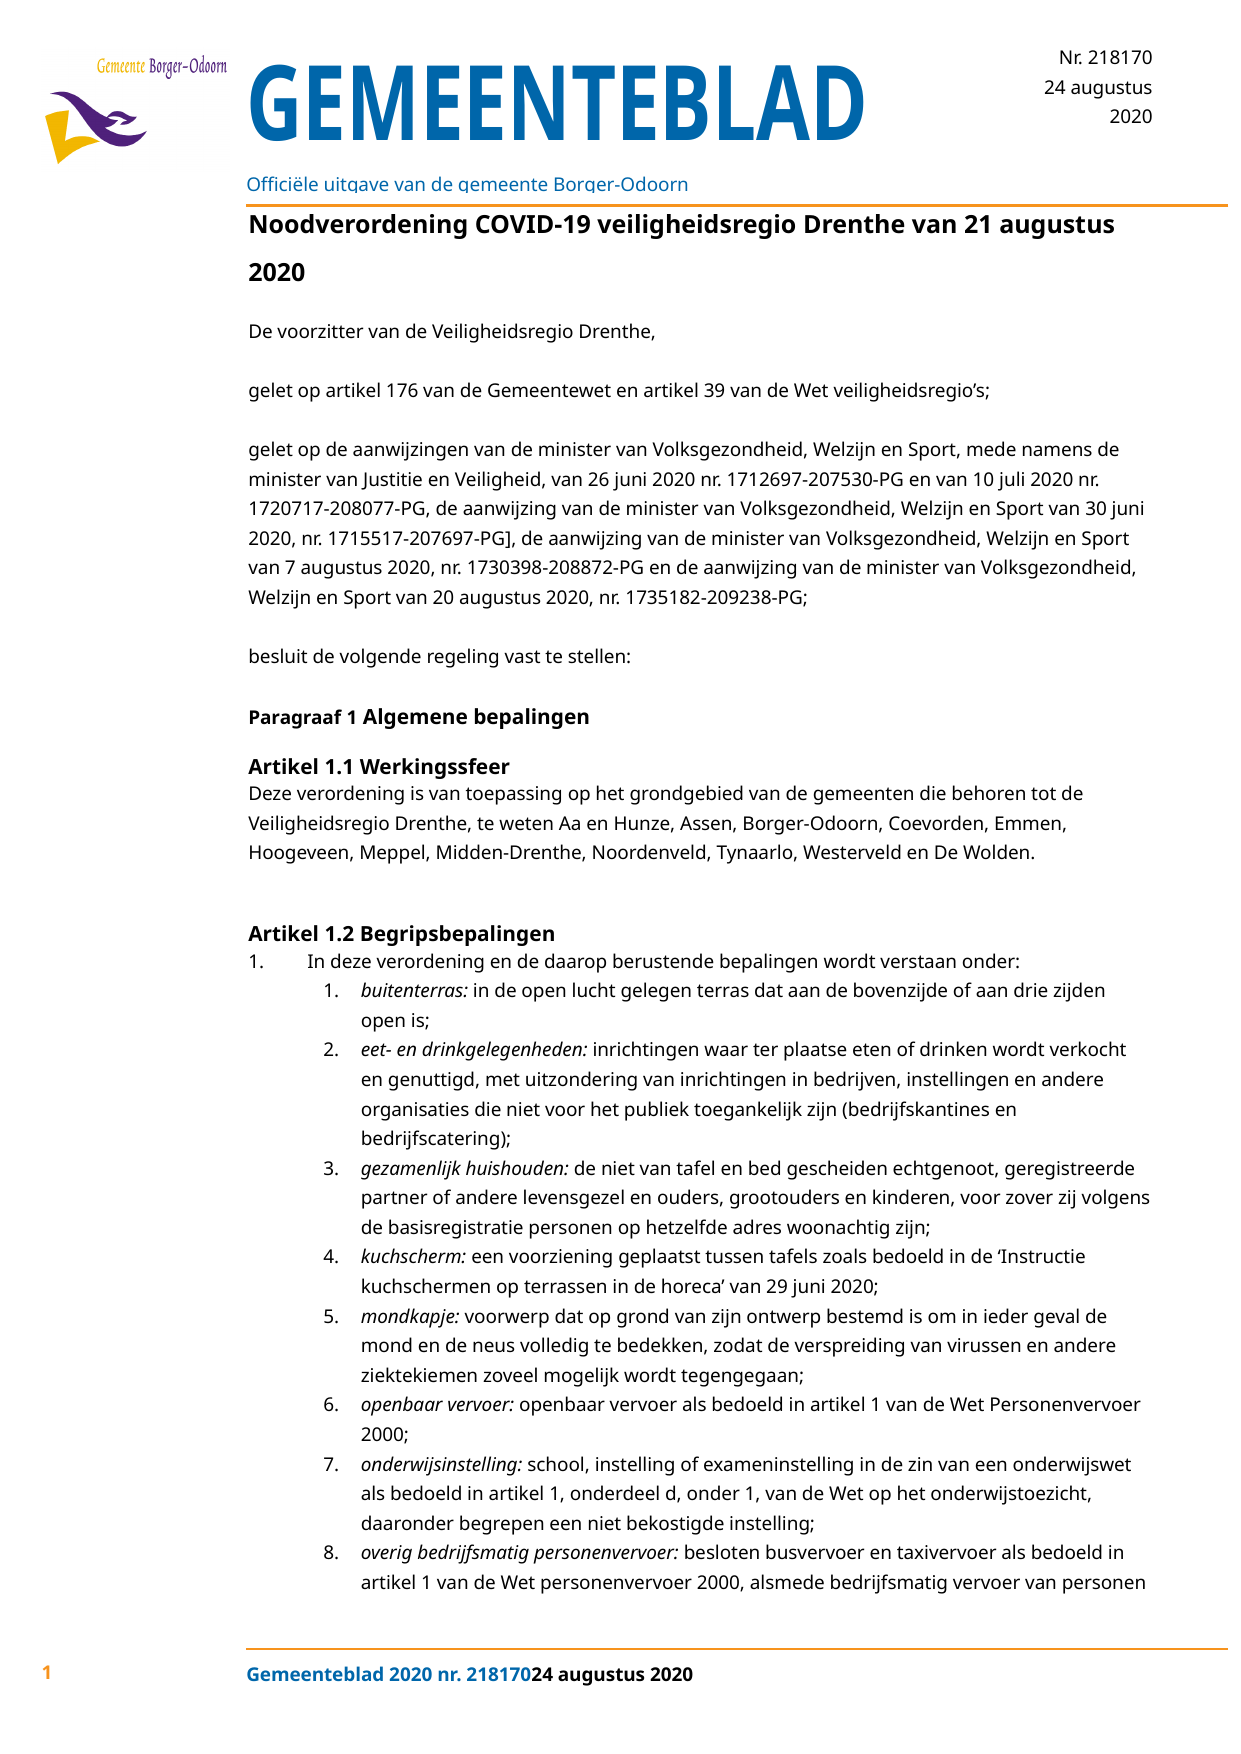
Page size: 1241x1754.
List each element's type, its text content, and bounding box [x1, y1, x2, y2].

picture [41, 47, 231, 172]
text besluit de volgende regeling vast te stellen: [248, 643, 1152, 669]
list buitenterras: in de open lucht gelegen terras dat aan de bovenzijde of aan drie zijden open is; [323, 977, 1152, 1033]
text Paragraaf 1 Algemene bepalingen [248, 702, 1152, 731]
list mondkapje: voorwerp dat op grond van zijn ontwerp bestemd is om in ieder geval de mond en de neus volledig te bedekken, zodat de verspreiding van virussen en andere ziektekiemen zoveel mogelijk wordt tegengegaan; [323, 1303, 1152, 1388]
text Artikel 1.2 Begripsbepalingen [248, 919, 1152, 948]
list eet- en drinkgelegenheden: inrichtingen waar ter plaatse eten of drinken wordt verkocht en genuttigd, met uitzondering van inrichtingen in bedrijven, instellingen en andere organisaties die niet voor het publiek toegankelijk zijn (bedrijfskantines en bedrijfscatering); [323, 1037, 1152, 1151]
text Noodverordening COVID-19 veiligheidsregio Drenthe van 21 augustus 2020 [248, 207, 1152, 288]
text gelet op artikel 176 van de Gemeentewet en artikel 39 van de Wet veiligheidsregio’s; [248, 377, 1152, 403]
text Deze verordening is van toepassing op het grondgebied van de gemeenten die behoren tot de Veiligheidsregio Drenthe, te weten Aa en Hunze, Assen, Borger-Odoorn, Coevorden, Emmen, Hoogeveen, Meppel, Midden-Drenthe, Noordenveld, Tynaarlo, Westerveld en De Wolden. [248, 780, 1152, 865]
list In deze verordening en de daarop berustende bepalingen wordt verstaan onder: [248, 948, 1152, 973]
list onderwijsinstelling: school, instelling of exameninstelling in de zin van een onderwijswet als bedoeld in artikel 1, onderdeel d, onder 1, van de Wet op het onderwijstoezicht, daaronder begrepen een niet bekostigde instelling; [323, 1451, 1152, 1536]
list gezamenlijk huishouden: de niet van tafel en bed gescheiden echtgenoot, geregistreerde partner of andere levensgezel en ouders, grootouders en kinderen, voor zover zij volgens de basisregistratie personen op hetzelfde adres woonachtig zijn; [323, 1155, 1152, 1240]
list overig bedrijfsmatig personenvervoer: besloten busvervoer en taxivervoer als bedoeld in artikel 1 van de Wet personenvervoer 2000, alsmede bedrijfsmatig vervoer van personen [323, 1539, 1152, 1595]
list kuchscherm: een voorziening geplaatst tussen tafels zoals bedoeld in de ‘Instructie kuchschermen op terrassen in de horeca’ van 29 juni 2020; [323, 1244, 1152, 1299]
text De voorzitter van de Veiligheidsregio Drenthe, [248, 318, 1152, 344]
list openbaar vervoer: openbaar vervoer als bedoeld in artikel 1 van de Wet Personenvervoer 2000; [323, 1392, 1152, 1447]
text gelet op de aanwijzingen van de minister van Volksgezondheid, Welzijn en Sport, mede namens de minister van Justitie en Veiligheid, van 26 juni 2020 nr. 1712697-207530-PG en van 10 juli 2020 nr. 1720717-208077-PG, de aanwijzing van de minister van Volksgezondheid, Welzijn en Sport van 30 juni 2020, nr. 1715517-207697-PG], de aanwijzing van de minister van Volksgezondheid, Welzijn en Sport van 7 augustus 2020, nr. 1730398-208872-PG en de aanwijzing van de minister van Volksgezondheid, Welzijn en Sport van 20 augustus 2020, nr. 1735182-209238-PG; [248, 436, 1152, 610]
text Artikel 1.1 Werkingssfeer [248, 752, 1152, 780]
